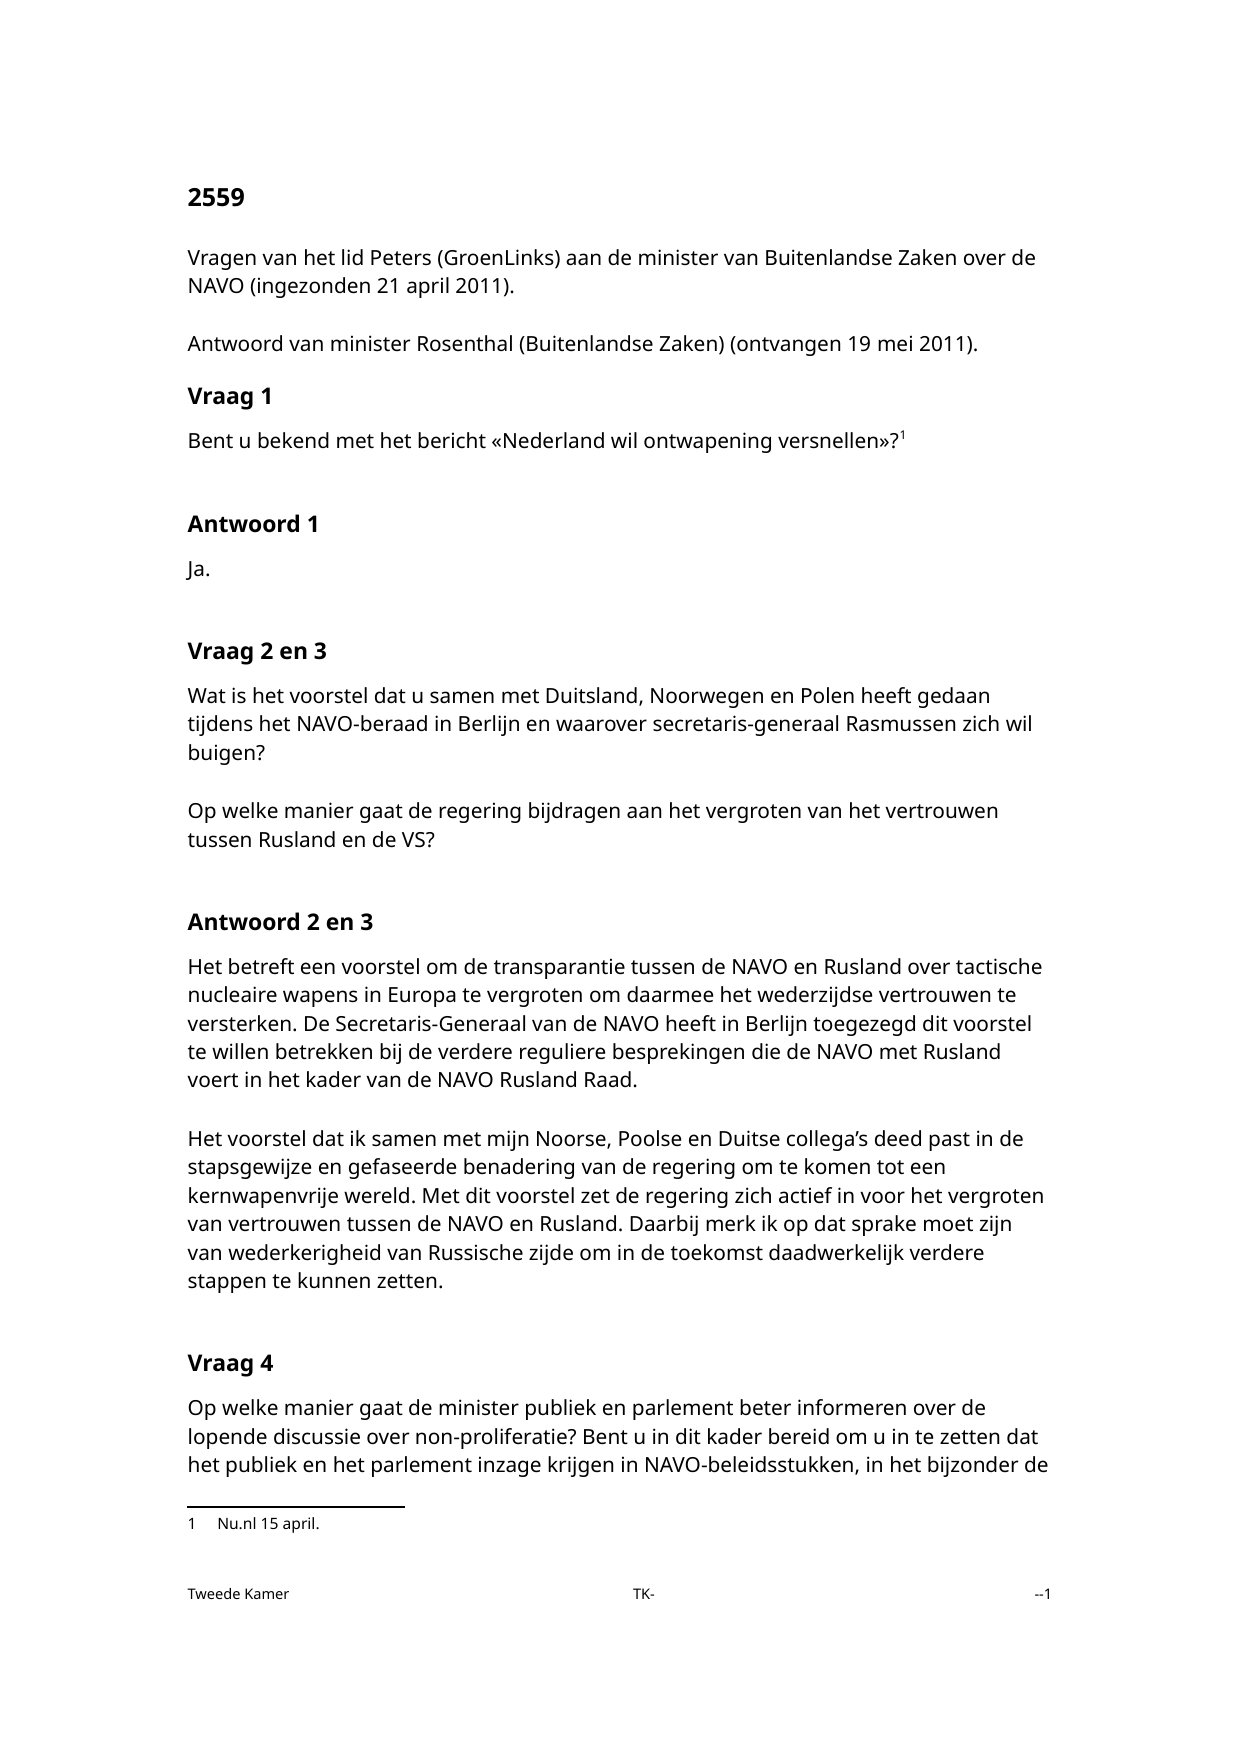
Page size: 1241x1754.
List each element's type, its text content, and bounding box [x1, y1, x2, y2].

text Ja. [187, 554, 1053, 582]
text Op welke manier gaat de regering bijdragen aan het vergroten van het vertrouwen tussen Rusland en de VS? [187, 796, 1053, 853]
text Het voorstel dat ik samen met mijn Noorse, Poolse en Duitse collega’s deed past in de stapsgewijze en gefaseerde benadering van de regering om te komen tot een kernwapenvrije wereld. Met dit voorstel zet de regering zich actief in voor het vergroten van vertrouwen tussen de NAVO en Rusland. Daarbij merk ik op dat sprake moet zijn van wederkerigheid van Russische zijde om in de toekomst daadwerkelijk verdere stappen te kunnen zetten. [187, 1124, 1053, 1295]
text 2559 [187, 179, 1053, 213]
text Wat is het voorstel dat u samen met Duitsland, Noorwegen en Polen heeft gedaan tijdens het NAVO-beraad in Berlijn en waarover secretaris-generaal Rasmussen zich wil buigen? [187, 681, 1053, 766]
text Het betreft een voorstel om de transparantie tussen de NAVO en Rusland over tactische nucleaire wapens in Europa te vergroten om daarmee het wederzijdse vertrouwen te versterken. De Secretaris-Generaal van de NAVO heeft in Berlijn toegezegd dit voorstel te willen betrekken bij de verdere reguliere besprekingen die de NAVO met Rusland voert in het kader van de NAVO Rusland Raad. [187, 952, 1053, 1094]
text Antwoord van minister Rosenthal (Buitenlandse Zaken) (ontvangen 19 mei 2011). [187, 329, 1053, 358]
text Op welke manier gaat de minister publiek en parlement beter informeren over de lopende discussie over non-proliferatie? Bent u in dit kader bereid om u in te zetten dat het publiek en het parlement inzage krijgen in NAVO-beleidsstukken, in het bijzonder de [187, 1393, 1053, 1479]
text Bent u bekend met het bericht «Nederland wil ontwapening versnellen»? [187, 427, 1053, 455]
subtitle Antwoord 1 [187, 507, 1053, 539]
text Nu.nl 15 april. [187, 1506, 1053, 1534]
subtitle Antwoord 2 en 3 [187, 906, 1053, 937]
subtitle Vraag 4 [187, 1347, 1053, 1378]
text Vragen van het lid Peters (GroenLinks) aan de minister van Buitenlandse Zaken over de NAVO (ingezonden 21 april 2011). [187, 243, 1053, 300]
subtitle Vraag 2 en 3 [187, 635, 1053, 666]
subtitle Vraag 1 [187, 380, 1053, 412]
